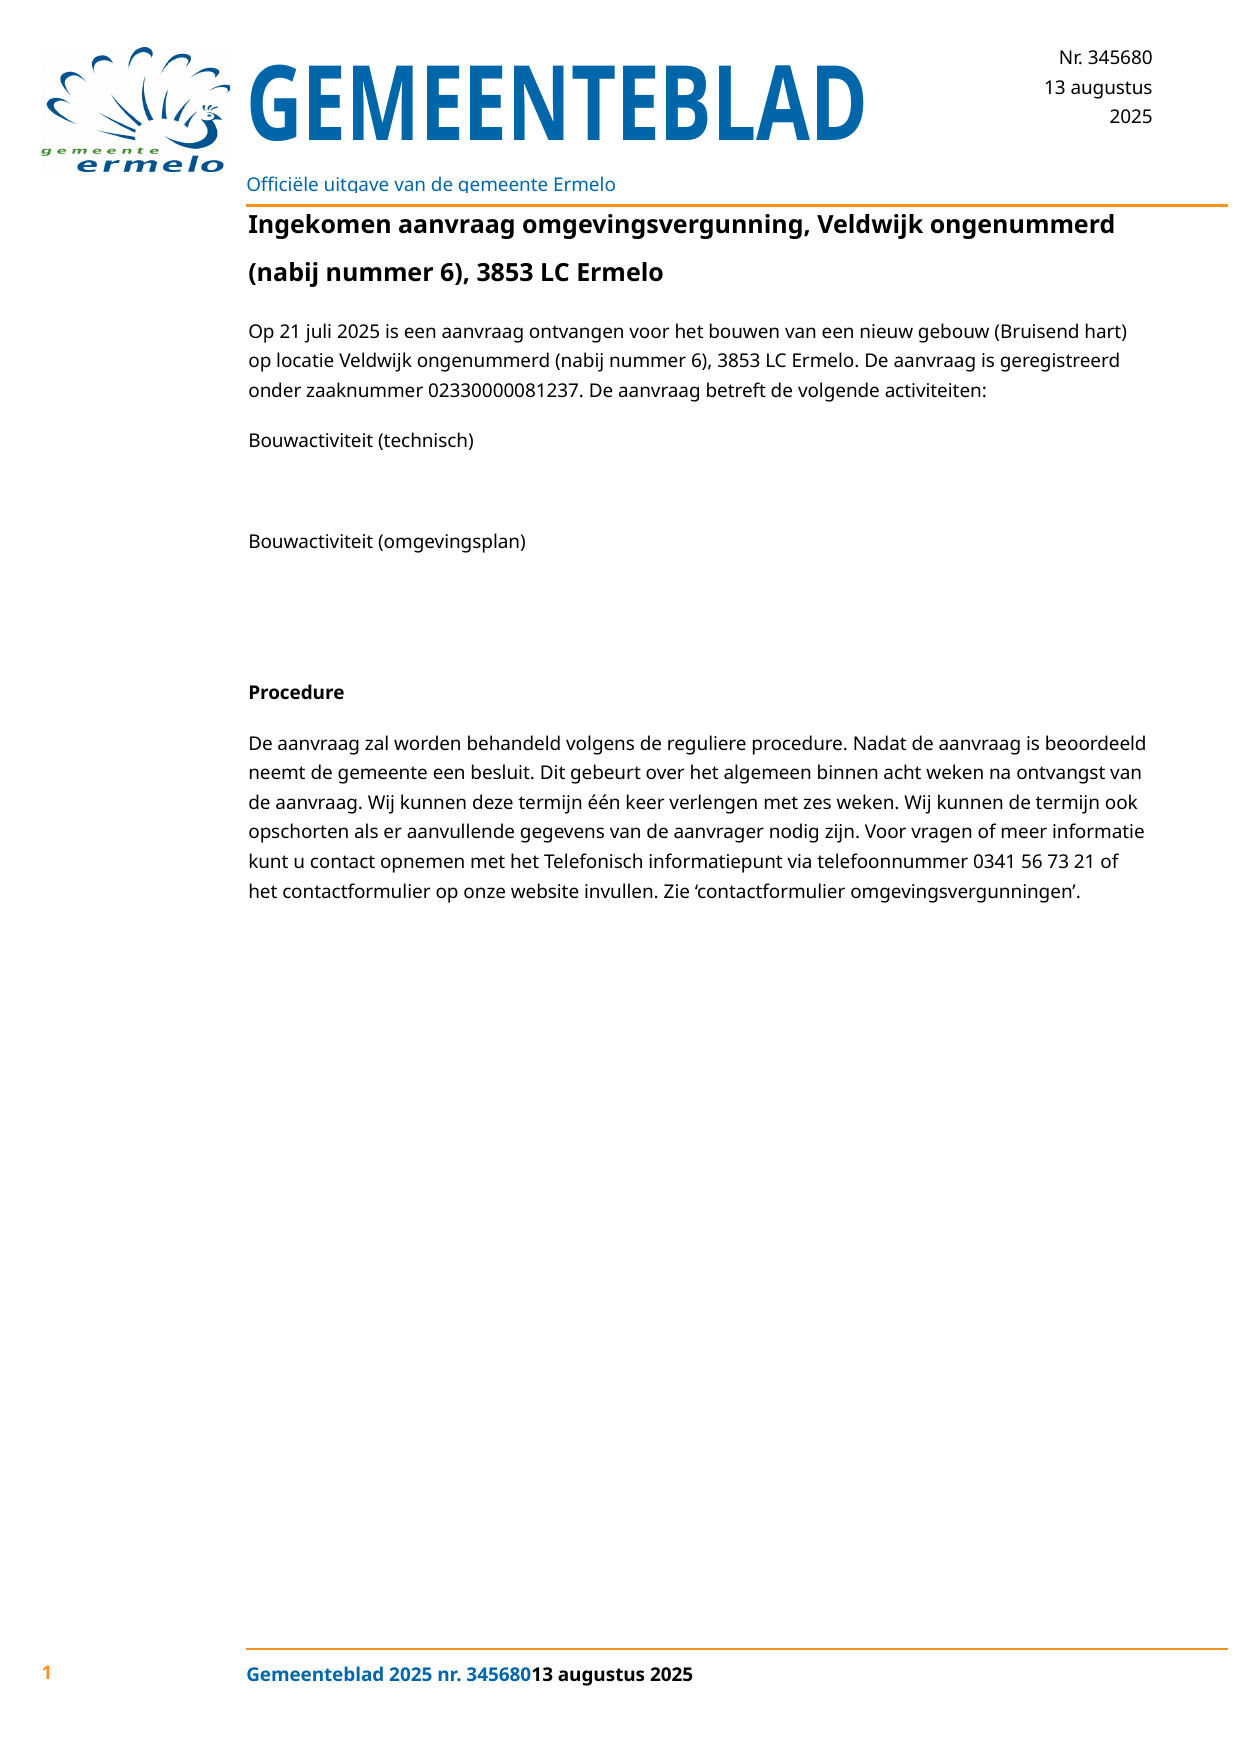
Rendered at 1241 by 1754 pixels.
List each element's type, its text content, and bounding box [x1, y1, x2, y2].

text Procedure [248, 679, 1152, 705]
text De aanvraag zal worden behandeld volgens de reguliere procedure. Nadat de aanvraag is beoordeeld neemt de gemeente een besluit. Dit gebeurt over het algemeen binnen acht weken na ontvangst van de aanvraag. Wij kunnen deze termijn één keer verlengen met zes weken. Wij kunnen de termijn ook opschorten als er aanvullende gegevens van de aanvrager nodig zijn. Voor vragen of meer informatie kunt u contact opnemen met het Telefonisch informatiepunt via telefoonnummer 0341 56 73 21 of het contactformulier op onze website invullen. Zie ‘contactformulier omgevingsvergunningen’. [248, 730, 1152, 904]
text Ingekomen aanvraag omgevingsvergunning, Veldwijk ongenummerd (nabij nummer 6), 3853 LC Ermelo [248, 207, 1152, 288]
picture [41, 47, 231, 172]
text Bouwactiviteit (technisch) [248, 427, 1152, 453]
text Op 21 juli 2025 is een aanvraag ontvangen voor het bouwen van een nieuw gebouw (Bruisend hart) op locatie Veldwijk ongenummerd (nabij nummer 6), 3853 LC Ermelo. De aanvraag is geregistreerd onder zaaknummer 02330000081237. De aanvraag betreft de volgende activiteiten: [248, 318, 1152, 403]
text Bouwactiviteit (omgevingsplan) [248, 528, 1152, 554]
